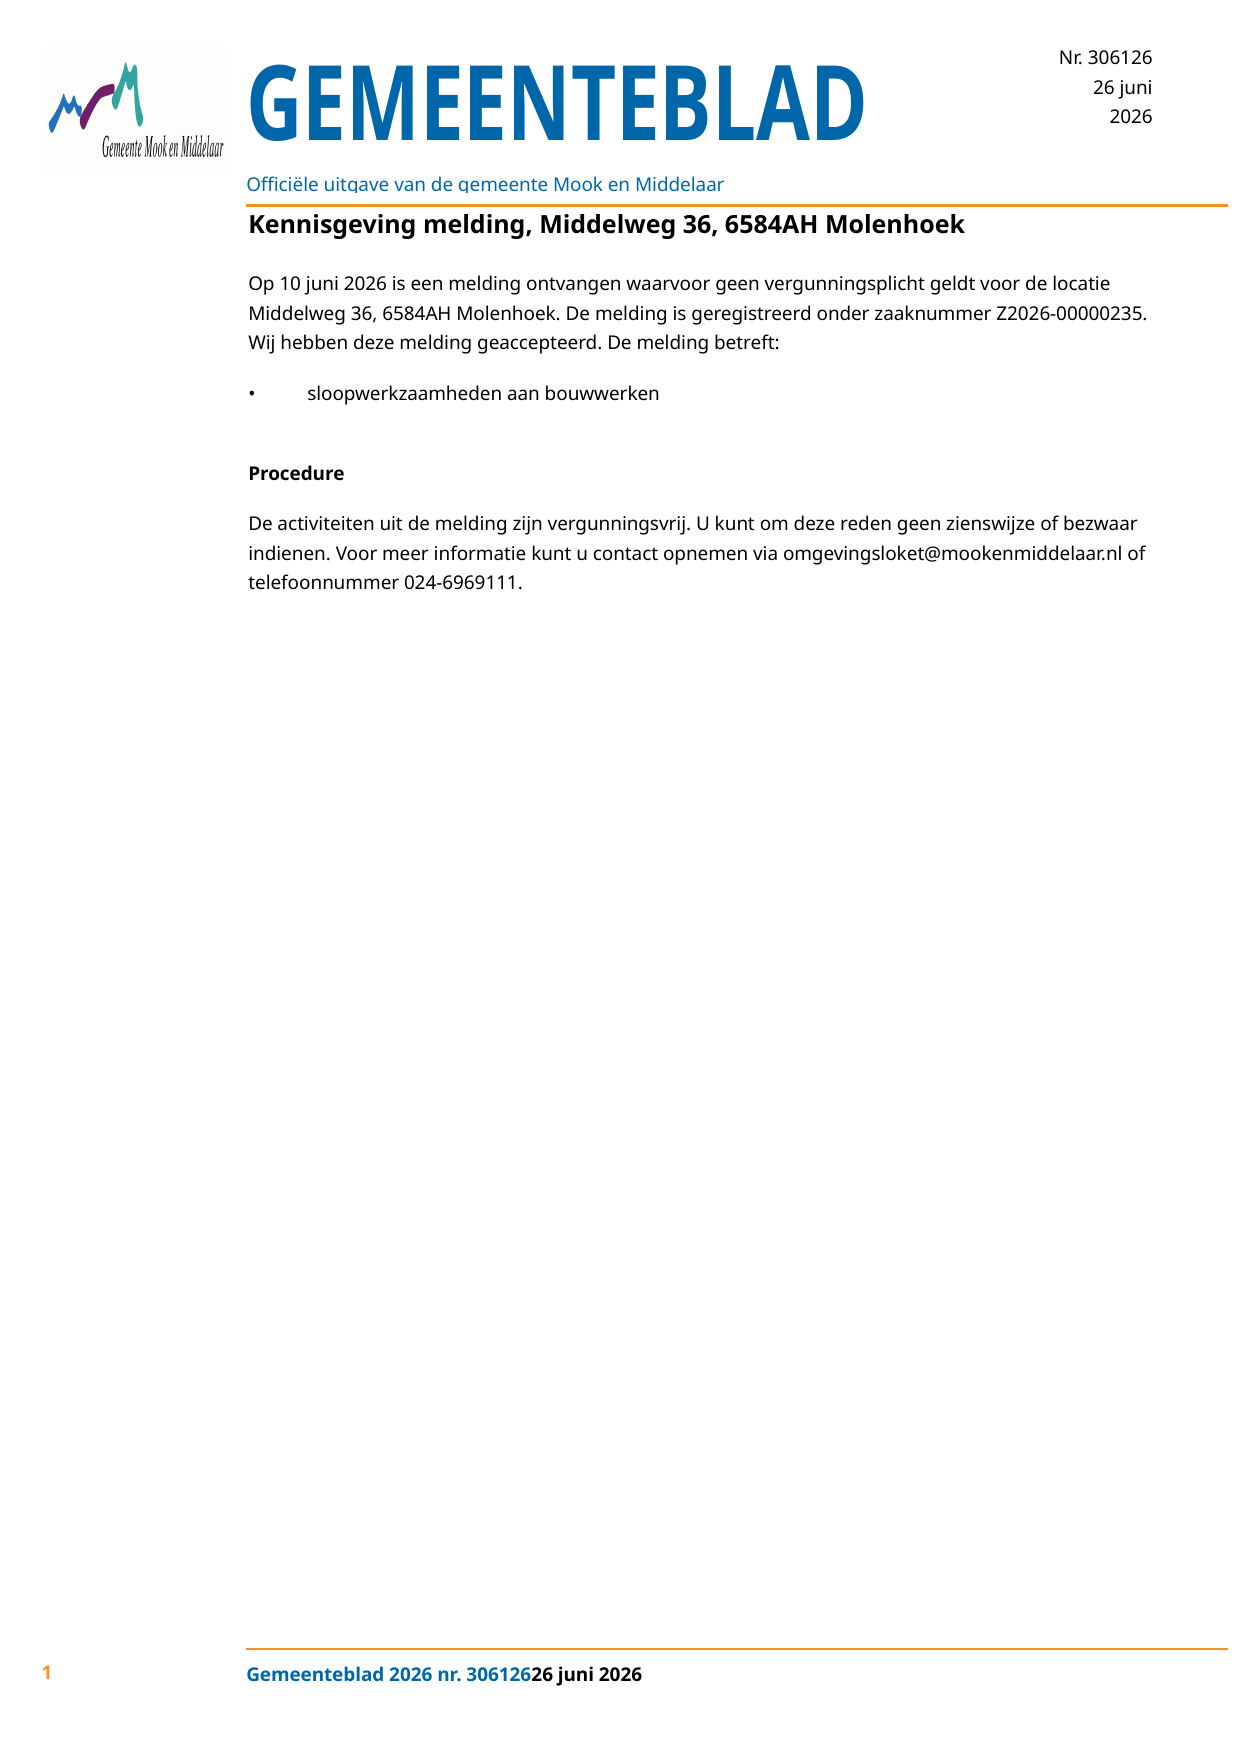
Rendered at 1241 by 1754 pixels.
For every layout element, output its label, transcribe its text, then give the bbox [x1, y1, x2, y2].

text De activiteiten uit de melding zijn vergunningsvrij. U kunt om deze reden geen zienswijze of bezwaar indienen. Voor meer informatie kunt u contact opnemen via omgevingsloket@mookenmiddelaar.nl of telefoonnummer 024-6969111. [248, 510, 1152, 595]
picture [41, 47, 231, 172]
list sloopwerkzaamheden aan bouwwerken [248, 380, 1152, 406]
text Kennisgeving melding, Middelweg 36, 6584AH Molenhoek [248, 207, 1152, 241]
text Procedure [248, 460, 1152, 486]
text Op 10 juni 2026 is een melding ontvangen waarvoor geen vergunningsplicht geldt voor de locatie Middelweg 36, 6584AH Molenhoek. De melding is geregistreerd onder zaaknummer Z2026-00000235. Wij hebben deze melding geaccepteerd. De melding betreft: [248, 270, 1152, 355]
